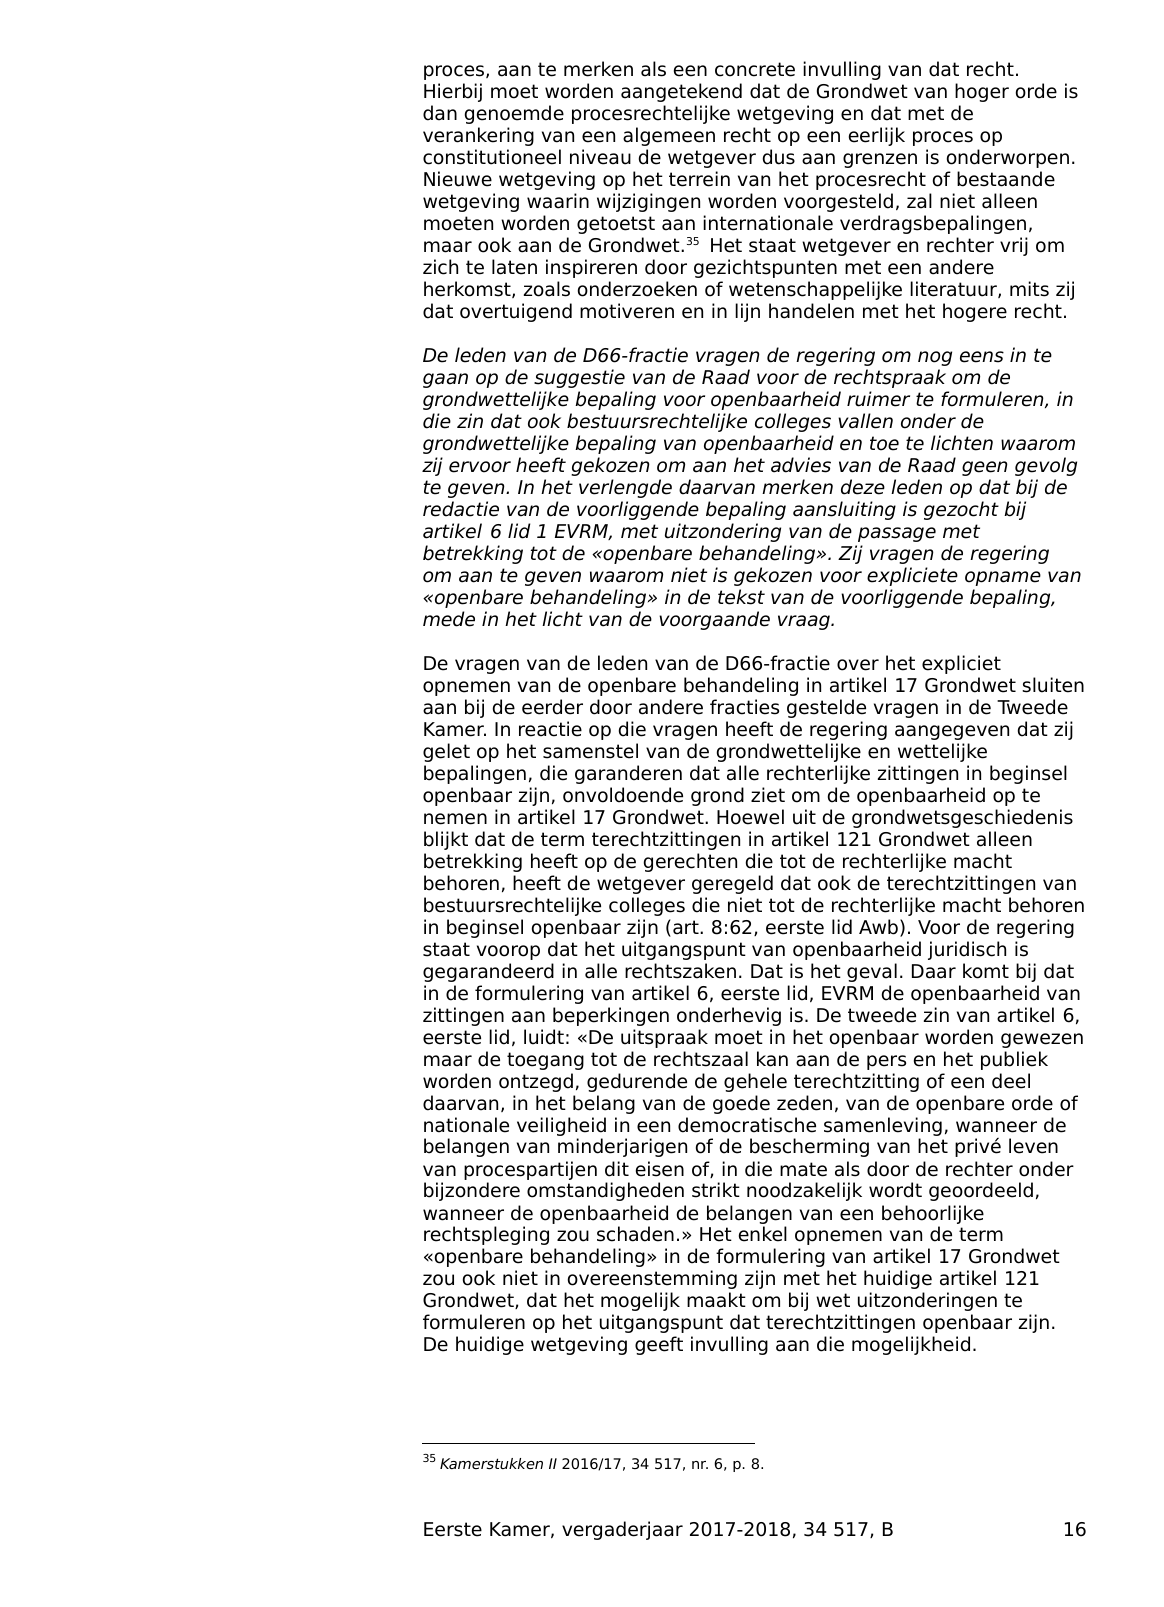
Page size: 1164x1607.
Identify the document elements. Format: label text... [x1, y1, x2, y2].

text De leden van de D66-fractie vragen de regering om nog eens in te gaan op de suggestie van de Raad voor de rechtspraak om de grondwettelijke bepaling voor openbaarheid ruimer te formuleren, in die zin dat ook bestuursrechtelijke colleges vallen onder de grondwettelijke bepaling van openbaarheid en toe te lichten waarom zij ervoor heeft gekozen om aan het advies van de Raad geen gevolg te geven. In het verlengde daarvan merken deze leden op dat bij de redactie van de voorliggende bepaling aansluiting is gezocht bij artikel 6 lid 1 EVRM, met uitzondering van de passage met betrekking tot de «openbare behandeling». Zij vragen de regering om aan te geven waarom niet is gekozen voor expliciete opname van «openbare behandeling» in de tekst van de voorliggende bepaling, mede in het licht van de voorgaande vraag. [422, 345, 1087, 631]
text Kamerstukken II 2016/17, 34 517, nr. 6, p. 8. [422, 1452, 1087, 1474]
text proces, aan te merken als een concrete invulling van dat recht. Hierbij moet worden aangetekend dat de Grondwet van hoger orde is dan genoemde procesrechtelijke wetgeving en dat met de verankering van een algemeen recht op een eerlijk proces op constitutioneel niveau de wetgever dus aan grenzen is onderworpen. Nieuwe wetgeving op het terrein van het procesrecht of bestaande wetgeving waarin wijzigingen worden voorgesteld, zal niet alleen moeten worden getoetst aan internationale verdragsbepalingen, maar ook aan de Grondwet. Het staat wetgever en rechter vrij om zich te laten inspireren door gezichtspunten met een andere herkomst, zoals onderzoeken of wetenschappelijke literatuur, mits zij dat overtuigend motiveren en in lijn handelen met het hogere recht. [422, 59, 1087, 323]
text De vragen van de leden van de D66-fractie over het expliciet opnemen van de openbare behandeling in artikel 17 Grondwet sluiten aan bij de eerder door andere fracties gestelde vragen in de Tweede Kamer. In reactie op die vragen heeft de regering aangegeven dat zij gelet op het samenstel van de grondwettelijke en wettelijke bepalingen, die garanderen dat alle rechterlijke zittingen in beginsel openbaar zijn, onvoldoende grond ziet om de openbaarheid op te nemen in artikel 17 Grondwet. Hoewel uit de grondwetsgeschiedenis blijkt dat de term terechtzittingen in artikel 121 Grondwet alleen betrekking heeft op de gerechten die tot de rechterlijke macht behoren, heeft de wetgever geregeld dat ook de terechtzittingen van bestuursrechtelijke colleges die niet tot de rechterlijke macht behoren in beginsel openbaar zijn (art. 8:62, eerste lid Awb). Voor de regering staat voorop dat het uitgangspunt van openbaarheid juridisch is gegarandeerd in alle rechtszaken. Dat is het geval. Daar komt bij dat in de formulering van artikel 6, eerste lid, EVRM de openbaarheid van zittingen aan beperkingen onderhevig is. De tweede zin van artikel 6, eerste lid, luidt: «De uitspraak moet in het openbaar worden gewezen maar de toegang tot de rechtszaal kan aan de pers en het publiek worden ontzegd, gedurende de gehele terechtzitting of een deel daarvan, in het belang van de goede zeden, van de openbare orde of nationale veiligheid in een democratische samenleving, wanneer de belangen van minderjarigen of de bescherming van het privé leven van procespartijen dit eisen of, in die mate als door de rechter onder bijzondere omstandigheden strikt noodzakelijk wordt geoordeeld, wanneer de openbaarheid de belangen van een behoorlijke rechtspleging zou schaden.» Het enkel opnemen van de term «openbare behandeling» in de formulering van artikel 17 Grondwet zou ook niet in overeenstemming zijn met het huidige artikel 121 Grondwet, dat het mogelijk maakt om bij wet uitzonderingen te formuleren op het uitgangspunt dat terechtzittingen openbaar zijn. De huidige wetgeving geeft invulling aan die mogelijkheid. [422, 653, 1087, 1356]
